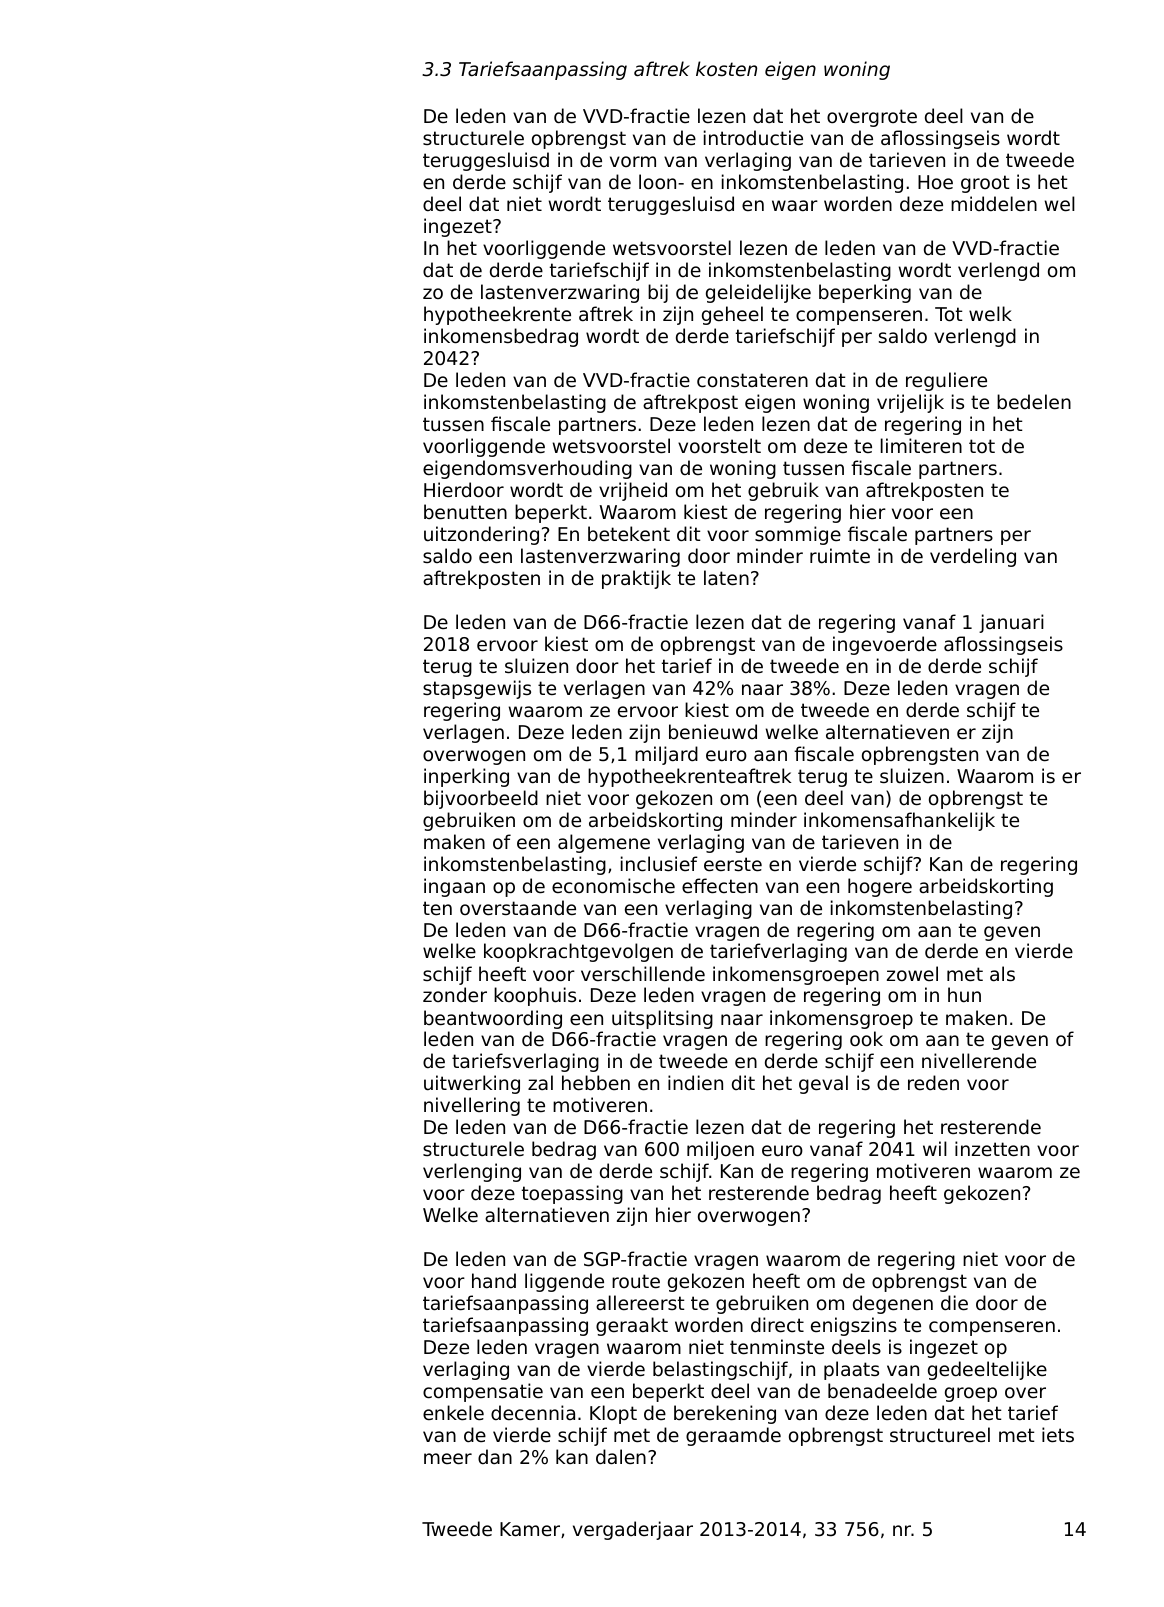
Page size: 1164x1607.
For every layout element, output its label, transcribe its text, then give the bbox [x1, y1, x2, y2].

subtitle 3.3 Tariefsaanpassing aftrek kosten eigen woning [422, 59, 1087, 81]
text De leden van de D66-fractie lezen dat de regering vanaf 1 januari 2018 ervoor kiest om de opbrengst van de ingevoerde aflossingseis terug te sluizen door het tarief in de tweede en in de derde schijf stapsgewijs te verlagen van 42% naar 38%. Deze leden vragen de regering waarom ze ervoor kiest om de tweede en derde schijf te verlagen. Deze leden zijn benieuwd welke alternatieven er zijn overwogen om de 5,1 miljard euro aan fiscale opbrengsten van de inperking van de hypotheekrenteaftrek terug te sluizen. Waarom is er bijvoorbeeld niet voor gekozen om (een deel van) de opbrengst te gebruiken om de arbeidskorting minder inkomensafhankelijk te maken of een algemene verlaging van de tarieven in de inkomstenbelasting, inclusief eerste en vierde schijf? Kan de regering ingaan op de economische effecten van een hogere arbeidskorting ten overstaande van een verlaging van de inkomstenbelasting? [422, 612, 1087, 919]
text De leden van de VVD-fractie lezen dat het overgrote deel van de structurele opbrengst van de introductie van de aflossingseis wordt teruggesluisd in de vorm van verlaging van de tarieven in de tweede en derde schijf van de loon- en inkomstenbelasting. Hoe groot is het deel dat niet wordt teruggesluisd en waar worden deze middelen wel ingezet? [422, 106, 1087, 238]
text In het voorliggende wetsvoorstel lezen de leden van de VVD-fractie dat de derde tariefschijf in de inkomstenbelasting wordt verlengd om zo de lastenverzwaring bij de geleidelijke beperking van de hypotheekrente aftrek in zijn geheel te compenseren. Tot welk inkomensbedrag wordt de derde tariefschijf per saldo verlengd in 2042? [422, 238, 1087, 370]
text De leden van de SGP-fractie vragen waarom de regering niet voor de voor hand liggende route gekozen heeft om de opbrengst van de tariefsaanpassing allereerst te gebruiken om degenen die door de tariefsaanpassing geraakt worden direct enigszins te compenseren. Deze leden vragen waarom niet tenminste deels is ingezet op verlaging van de vierde belastingschijf, in plaats van gedeeltelijke compensatie van een beperkt deel van de benadeelde groep over enkele decennia. Klopt de berekening van deze leden dat het tarief van de vierde schijf met de geraamde opbrengst structureel met iets meer dan 2% kan dalen? [422, 1249, 1087, 1469]
text De leden van de D66-fractie vragen de regering om aan te geven welke koopkrachtgevolgen de tariefverlaging van de derde en vierde schijf heeft voor verschillende inkomensgroepen zowel met als zonder koophuis. Deze leden vragen de regering om in hun beantwoording een uitsplitsing naar inkomensgroep te maken. De leden van de D66-fractie vragen de regering ook om aan te geven of de tariefsverlaging in de tweede en derde schijf een nivellerende uitwerking zal hebben en indien dit het geval is de reden voor nivellering te motiveren. [422, 919, 1087, 1117]
text De leden van de VVD-fractie constateren dat in de reguliere inkomstenbelasting de aftrekpost eigen woning vrijelijk is te bedelen tussen fiscale partners. Deze leden lezen dat de regering in het voorliggende wetsvoorstel voorstelt om deze te limiteren tot de eigendomsverhouding van de woning tussen fiscale partners. Hierdoor wordt de vrijheid om het gebruik van aftrekposten te benutten beperkt. Waarom kiest de regering hier voor een uitzondering? En betekent dit voor sommige fiscale partners per saldo een lastenverzwaring door minder ruimte in de verdeling van aftrekposten in de praktijk te laten? [422, 370, 1087, 589]
text De leden van de D66-fractie lezen dat de regering het resterende structurele bedrag van 600 miljoen euro vanaf 2041 wil inzetten voor verlenging van de derde schijf. Kan de regering motiveren waarom ze voor deze toepassing van het resterende bedrag heeft gekozen? Welke alternatieven zijn hier overwogen? [422, 1117, 1087, 1227]
